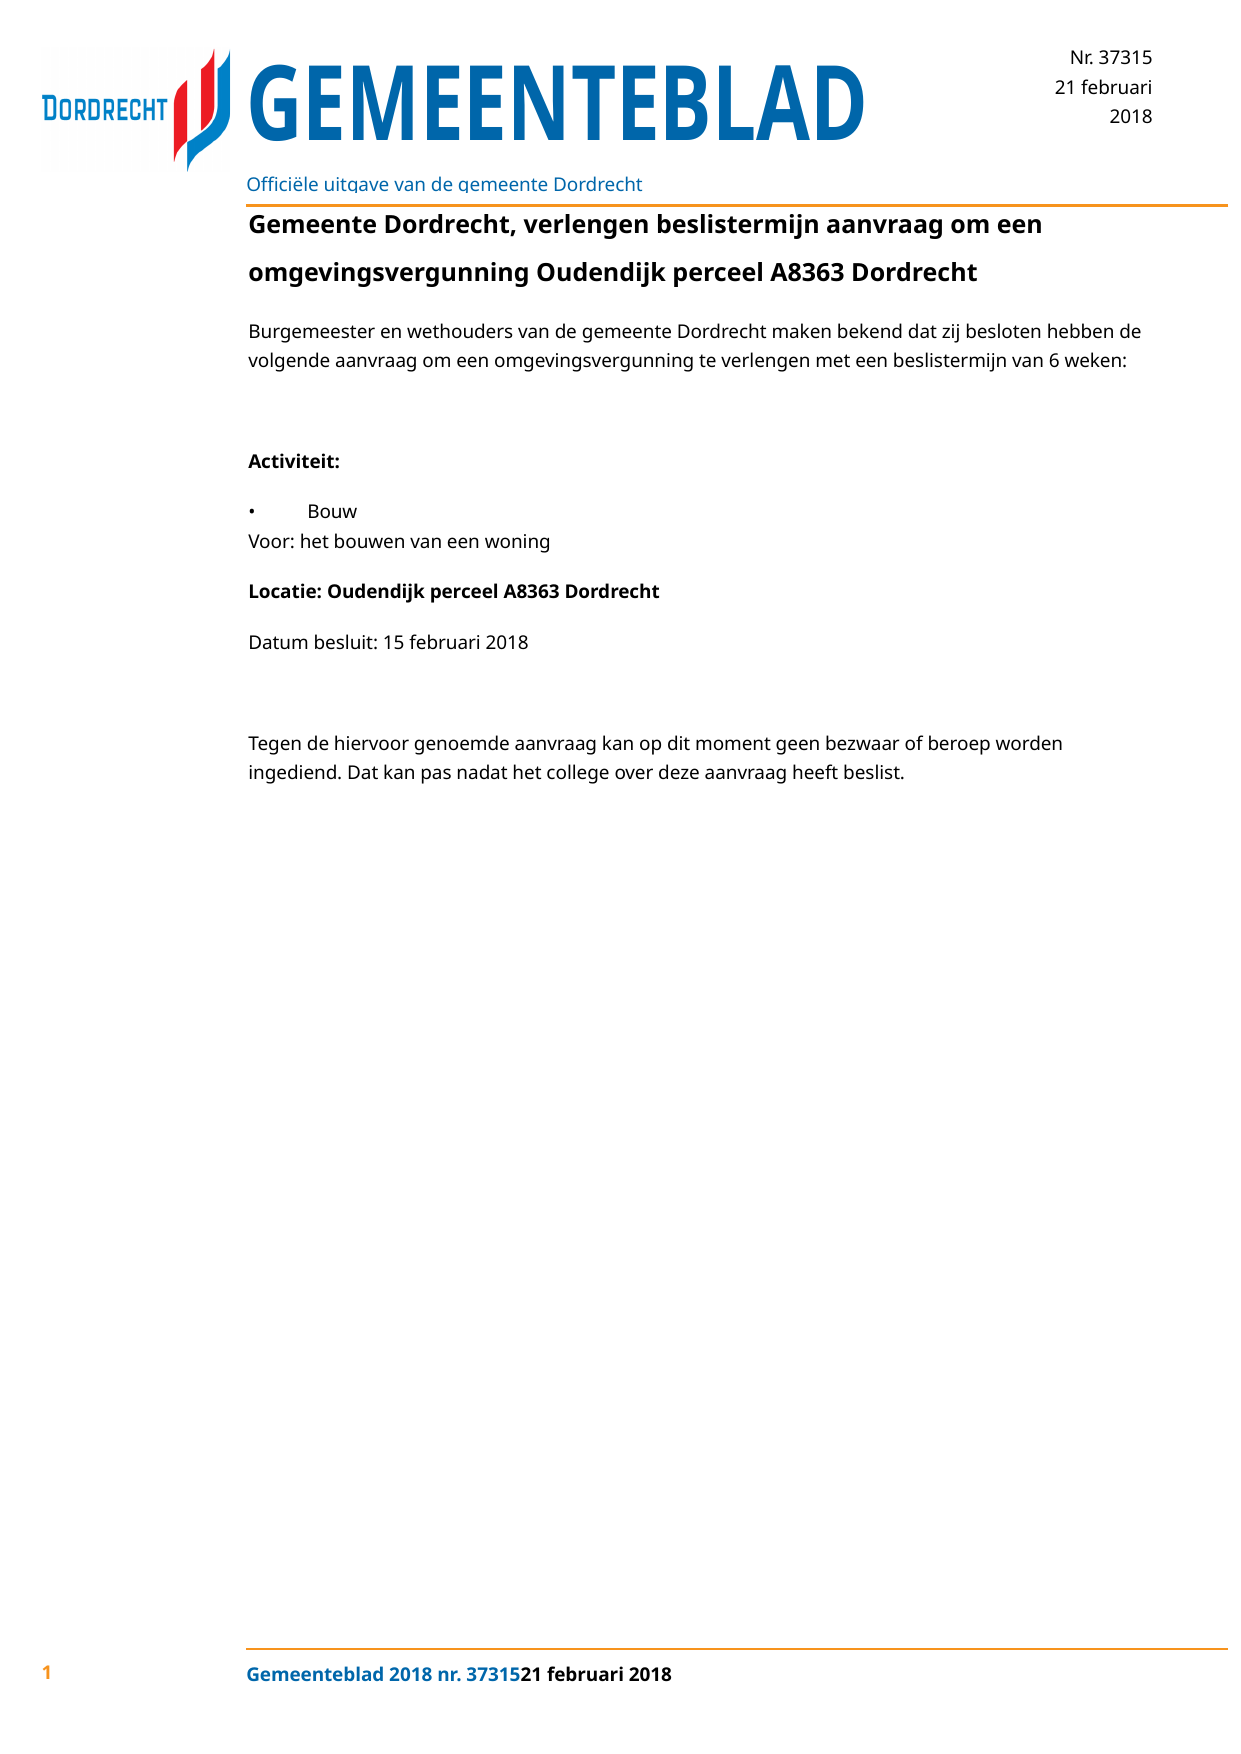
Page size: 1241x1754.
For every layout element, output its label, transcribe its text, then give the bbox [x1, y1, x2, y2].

text Tegen de hiervoor genoemde aanvraag kan op dit moment geen bezwaar of beroep worden ingediend. Dat kan pas nadat het college over deze aanvraag heeft beslist. [248, 730, 1152, 785]
picture [41, 47, 231, 172]
text Voor: het bouwen van een woning [248, 528, 1152, 554]
text Datum besluit: 15 februari 2018 [248, 629, 1152, 655]
text Activiteit: [248, 448, 1152, 474]
list Bouw [248, 499, 1152, 524]
text Burgemeester en wethouders van de gemeente Dordrecht maken bekend dat zij besloten hebben de volgende aanvraag om een omgevingsvergunning te verlengen met een beslistermijn van 6 weken: [248, 318, 1152, 373]
text Locatie: Oudendijk perceel A8363 Dordrecht [248, 579, 1152, 604]
text Gemeente Dordrecht, verlengen beslistermijn aanvraag om een omgevingsvergunning Oudendijk perceel A8363 Dordrecht [248, 207, 1152, 288]
